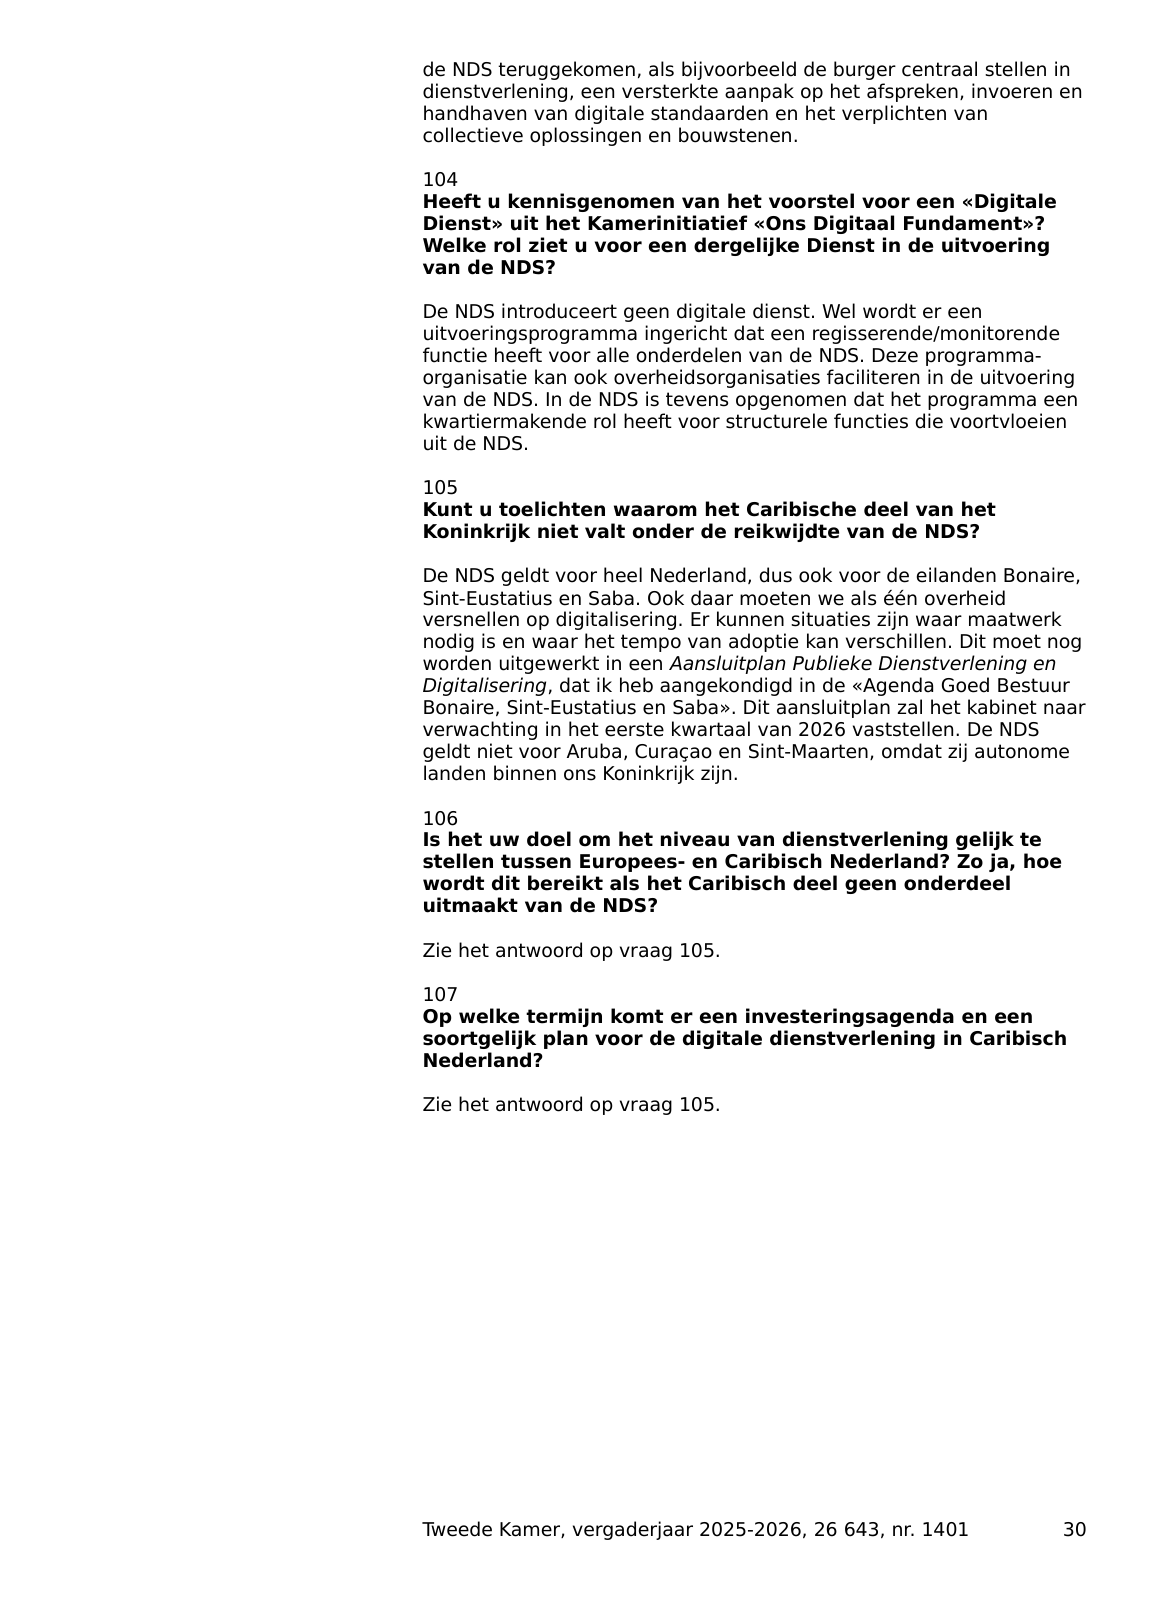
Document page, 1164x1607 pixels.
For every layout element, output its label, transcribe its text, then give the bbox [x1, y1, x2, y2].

text Op welke termijn komt er een investeringsagenda en een soortgelijk plan voor de digitale dienstverlening in Caribisch Nederland? [422, 1006, 1087, 1072]
text De NDS introduceert geen digitale dienst. Wel wordt er een uitvoeringsprogramma ingericht dat een regisserende/monitorende functie heeft voor alle onderdelen van de NDS. Deze programma-organisatie kan ook overheidsorganisaties faciliteren in de uitvoering van de NDS. In de NDS is tevens opgenomen dat het programma een kwartiermakende rol heeft voor structurele functies die voortvloeien uit de NDS. [422, 301, 1087, 455]
text Heeft u kennisgenomen van het voorstel voor een «Digitale Dienst» uit het Kamerinitiatief «Ons Digitaal Fundament»? Welke rol ziet u voor een dergelijke Dienst in de uitvoering van de NDS? [422, 191, 1087, 279]
text 105 [422, 477, 1087, 499]
text 104 [422, 169, 1087, 191]
text De NDS geldt voor heel Nederland, dus ook voor de eilanden Bonaire, Sint-Eustatius en Saba. Ook daar moeten we als één overheid versnellen op digitalisering. Er kunnen situaties zijn waar maatwerk nodig is en waar het tempo van adoptie kan verschillen. Dit moet nog worden uitgewerkt in een Aansluitplan Publieke Dienstverlening en Digitalisering, dat ik heb aangekondigd in de «Agenda Goed Bestuur Bonaire, Sint-Eustatius en Saba». Dit aansluitplan zal het kabinet naar verwachting in het eerste kwartaal van 2026 vaststellen. De NDS geldt niet voor Aruba, Curaçao en Sint-Maarten, omdat zij autonome landen binnen ons Koninkrijk zijn. [422, 565, 1087, 785]
text Kunt u toelichten waarom het Caribische deel van het Koninkrijk niet valt onder de reikwijdte van de NDS? [422, 499, 1087, 543]
text Is het uw doel om het niveau van dienstverlening gelijk te stellen tussen Europees- en Caribisch Nederland? Zo ja, hoe wordt dit bereikt als het Caribisch deel geen onderdeel uitmaakt van de NDS? [422, 829, 1087, 917]
text Zie het antwoord op vraag 105. [422, 939, 1087, 961]
text 106 [422, 807, 1087, 829]
text de NDS teruggekomen, als bijvoorbeeld de burger centraal stellen in dienstverlening, een versterkte aanpak op het afspreken, invoeren en handhaven van digitale standaarden en het verplichten van collectieve oplossingen en bouwstenen. [422, 59, 1087, 147]
text 107 [422, 984, 1087, 1006]
text Zie het antwoord op vraag 105. [422, 1094, 1087, 1116]
